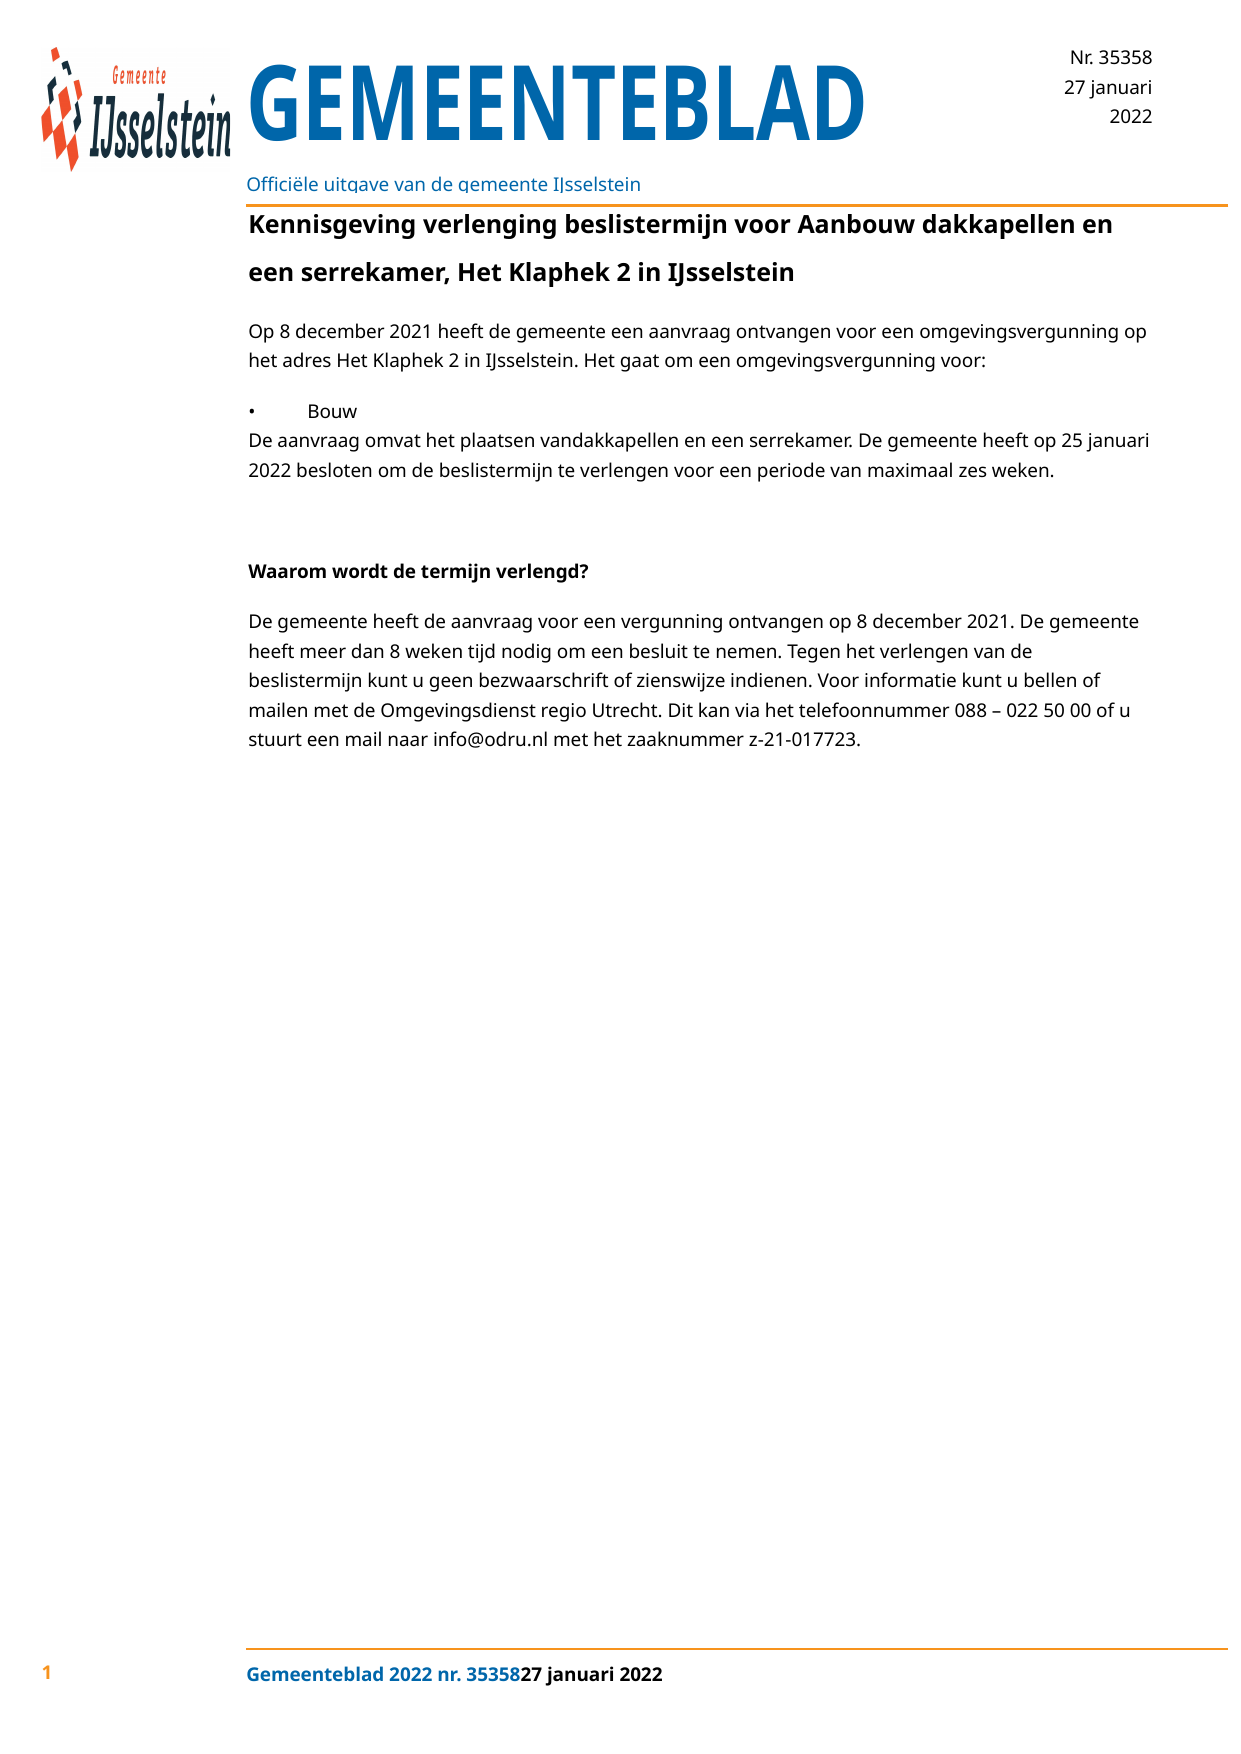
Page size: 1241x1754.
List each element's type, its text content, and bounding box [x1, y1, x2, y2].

list Bouw [248, 398, 1152, 424]
text Kennisgeving verlenging beslistermijn voor Aanbouw dakkapellen en een serrekamer, Het Klaphek 2 in IJsselstein [248, 207, 1152, 288]
text Op 8 december 2021 heeft de gemeente een aanvraag ontvangen voor een omgevingsvergunning op het adres Het Klaphek 2 in IJsselstein. Het gaat om een omgevingsvergunning voor: [248, 318, 1152, 373]
text Waarom wordt de termijn verlengd? [248, 558, 1152, 584]
text De aanvraag omvat het plaatsen vandakkapellen en een serrekamer. De gemeente heeft op 25 januari 2022 besloten om de beslistermijn te verlengen voor een periode van maximaal zes weken. [248, 427, 1152, 483]
text De gemeente heeft de aanvraag voor een vergunning ontvangen op 8 december 2021. De gemeente heeft meer dan 8 weken tijd nodig om een besluit te nemen. Tegen het verlengen van de beslistermijn kunt u geen bezwaarschrift of zienswijze indienen. Voor informatie kunt u bellen of mailen met de Omgevingsdienst regio Utrecht. Dit kan via het telefoonnummer 088 – 022 50 00 of u stuurt een mail naar info@odru.nl met het zaaknummer z-21-017723. [248, 608, 1152, 752]
picture [41, 47, 231, 172]
